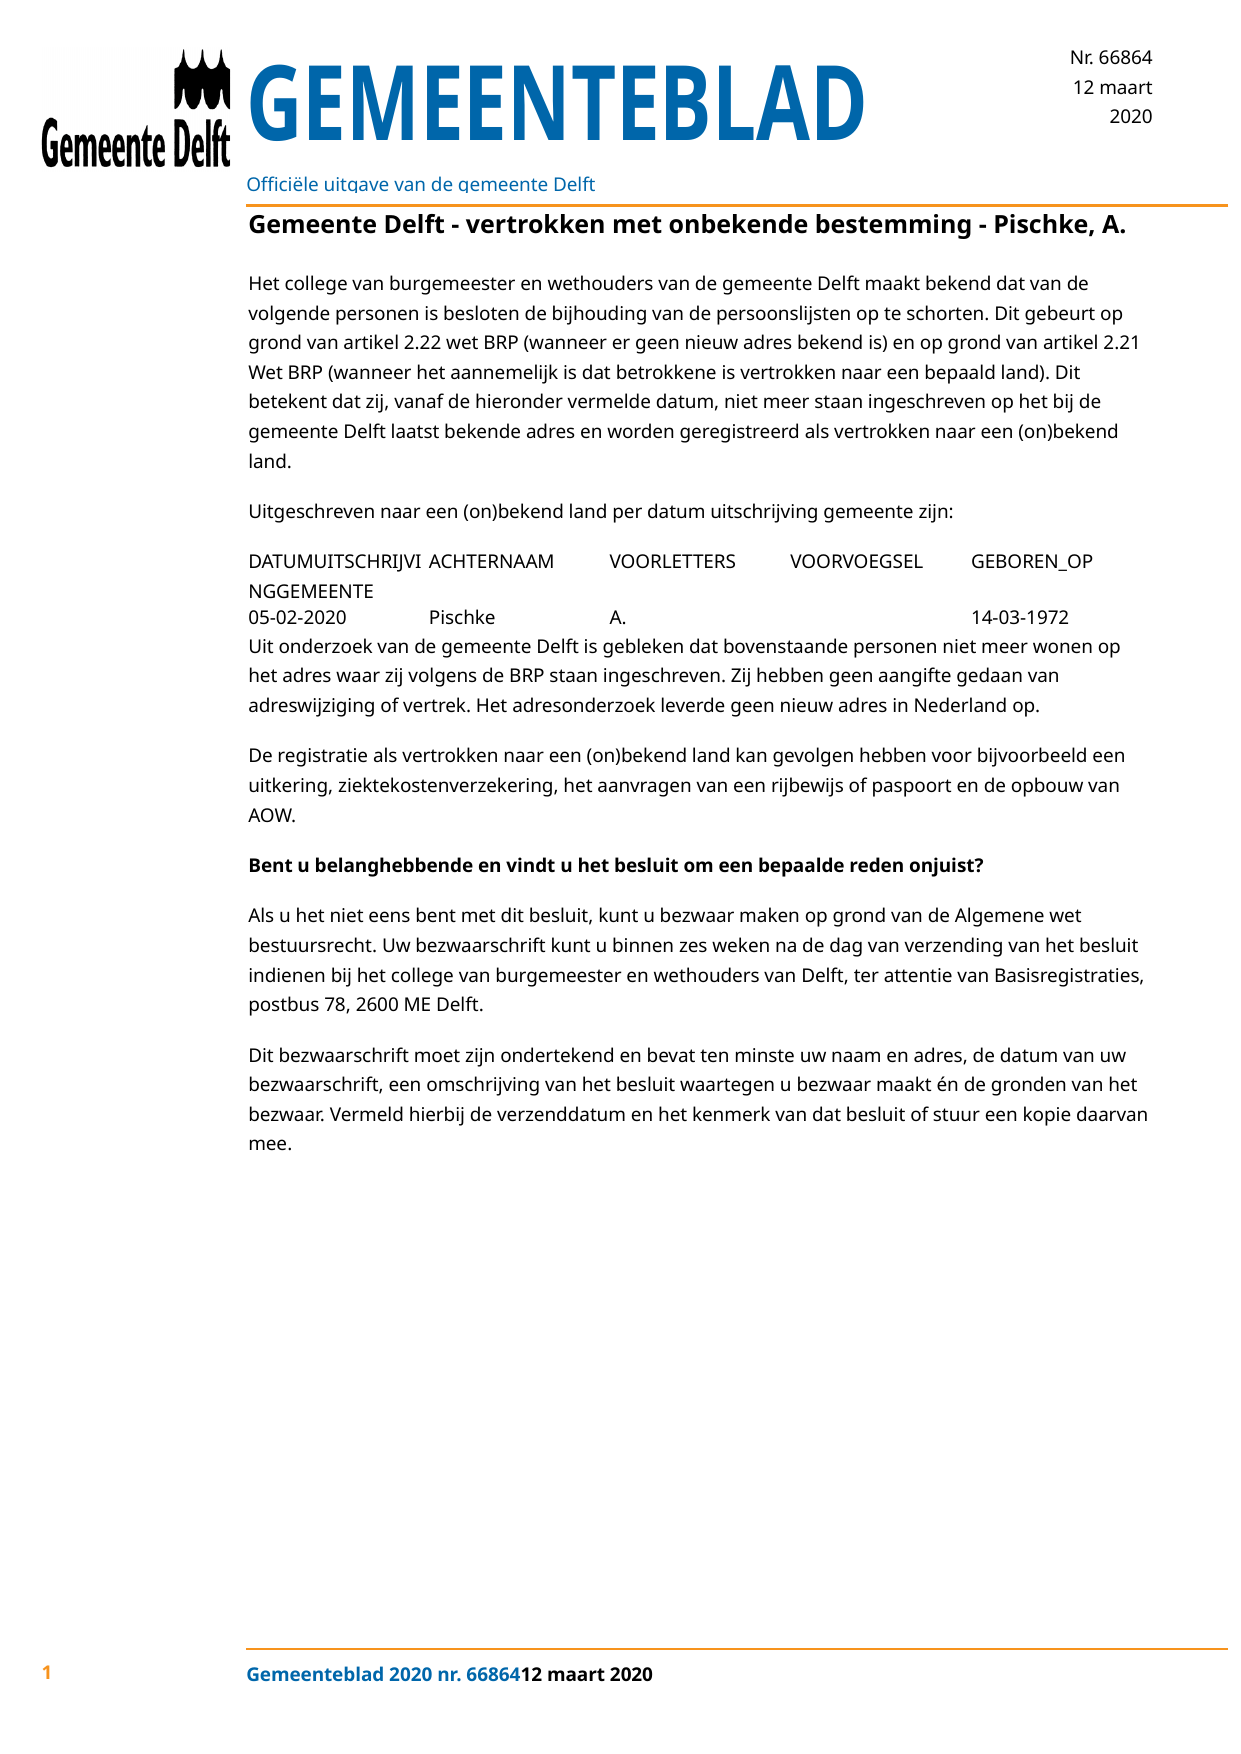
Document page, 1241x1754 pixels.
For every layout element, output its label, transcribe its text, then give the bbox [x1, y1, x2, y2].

text Uit onderzoek van de gemeente Delft is gebleken dat bovenstaande personen niet meer wonen op het adres waar zij volgens de BRP staan ingeschreven. Zij hebben geen aangifte gedaan van adreswijziging of vertrek. Het adresonderzoek leverde geen nieuw adres in Nederland op. [248, 633, 1152, 718]
table_header DATUMUITSCHRIJVINGGEMEENTE [248, 549, 429, 604]
table_header VOORVOEGSEL [790, 549, 971, 604]
text De registratie als vertrokken naar een (on)bekend land kan gevolgen hebben voor bijvoorbeeld een uitkering, ziektekostenverzekering, het aanvragen van een rijbewijs of paspoort en de opbouw van AOW. [248, 743, 1152, 827]
picture [41, 47, 231, 172]
text Het college van burgemeester en wethouders van de gemeente Delft maakt bekend dat van de volgende personen is besloten de bijhouding van de persoonslijsten op te schorten. Dit gebeurt op grond van artikel 2.22 wet BRP (wanneer er geen nieuw adres bekend is) en op grond van artikel 2.21 Wet BRP (wanneer het aannemelijk is dat betrokkene is vertrokken naar een bepaald land). Dit betekent dat zij, vanaf de hieronder vermelde datum, niet meer staan ingeschreven op het bij de gemeente Delft laatst bekende adres en worden geregistreerd als vertrokken naar een (on)bekend land. [248, 270, 1152, 473]
text Bent u belanghebbende en vindt u het besluit om een bepaalde reden onjuist? [248, 852, 1152, 878]
text Als u het niet eens bent met dit besluit, kunt u bezwaar maken op grond van de Algemene wet bestuursrecht. Uw bezwaarschrift kunt u binnen zes weken na de dag van verzending van het besluit indienen bij het college van burgemeester en wethouders van Delft, ter attentie van Basisregistraties, postbus 78, 2600 ME Delft. [248, 903, 1152, 1017]
table_header GEBOREN_OP [971, 549, 1152, 604]
text Dit bezwaarschrift moet zijn ondertekend en bevat ten minste uw naam en adres, de datum van uw bezwaarschrift, een omschrijving van het besluit waartegen u bezwaar maakt én de gronden van het bezwaar. Vermeld hierbij de verzenddatum en het kenmerk van dat besluit of stuur een kopie daarvan mee. [248, 1042, 1152, 1156]
table_cell 05-02-2020 [248, 604, 429, 630]
text Uitgeschreven naar een (on)bekend land per datum uitschrijving gemeente zijn: [248, 498, 1152, 524]
table_header ACHTERNAAM [429, 549, 609, 604]
text Gemeente Delft - vertrokken met onbekende bestemming - Pischke, A. [248, 207, 1152, 241]
table_cell 14-03-1972 [971, 604, 1152, 630]
table_cell [790, 604, 971, 630]
table_cell A. [609, 604, 790, 630]
table_cell Pischke [429, 604, 609, 630]
table_header VOORLETTERS [609, 549, 790, 604]
